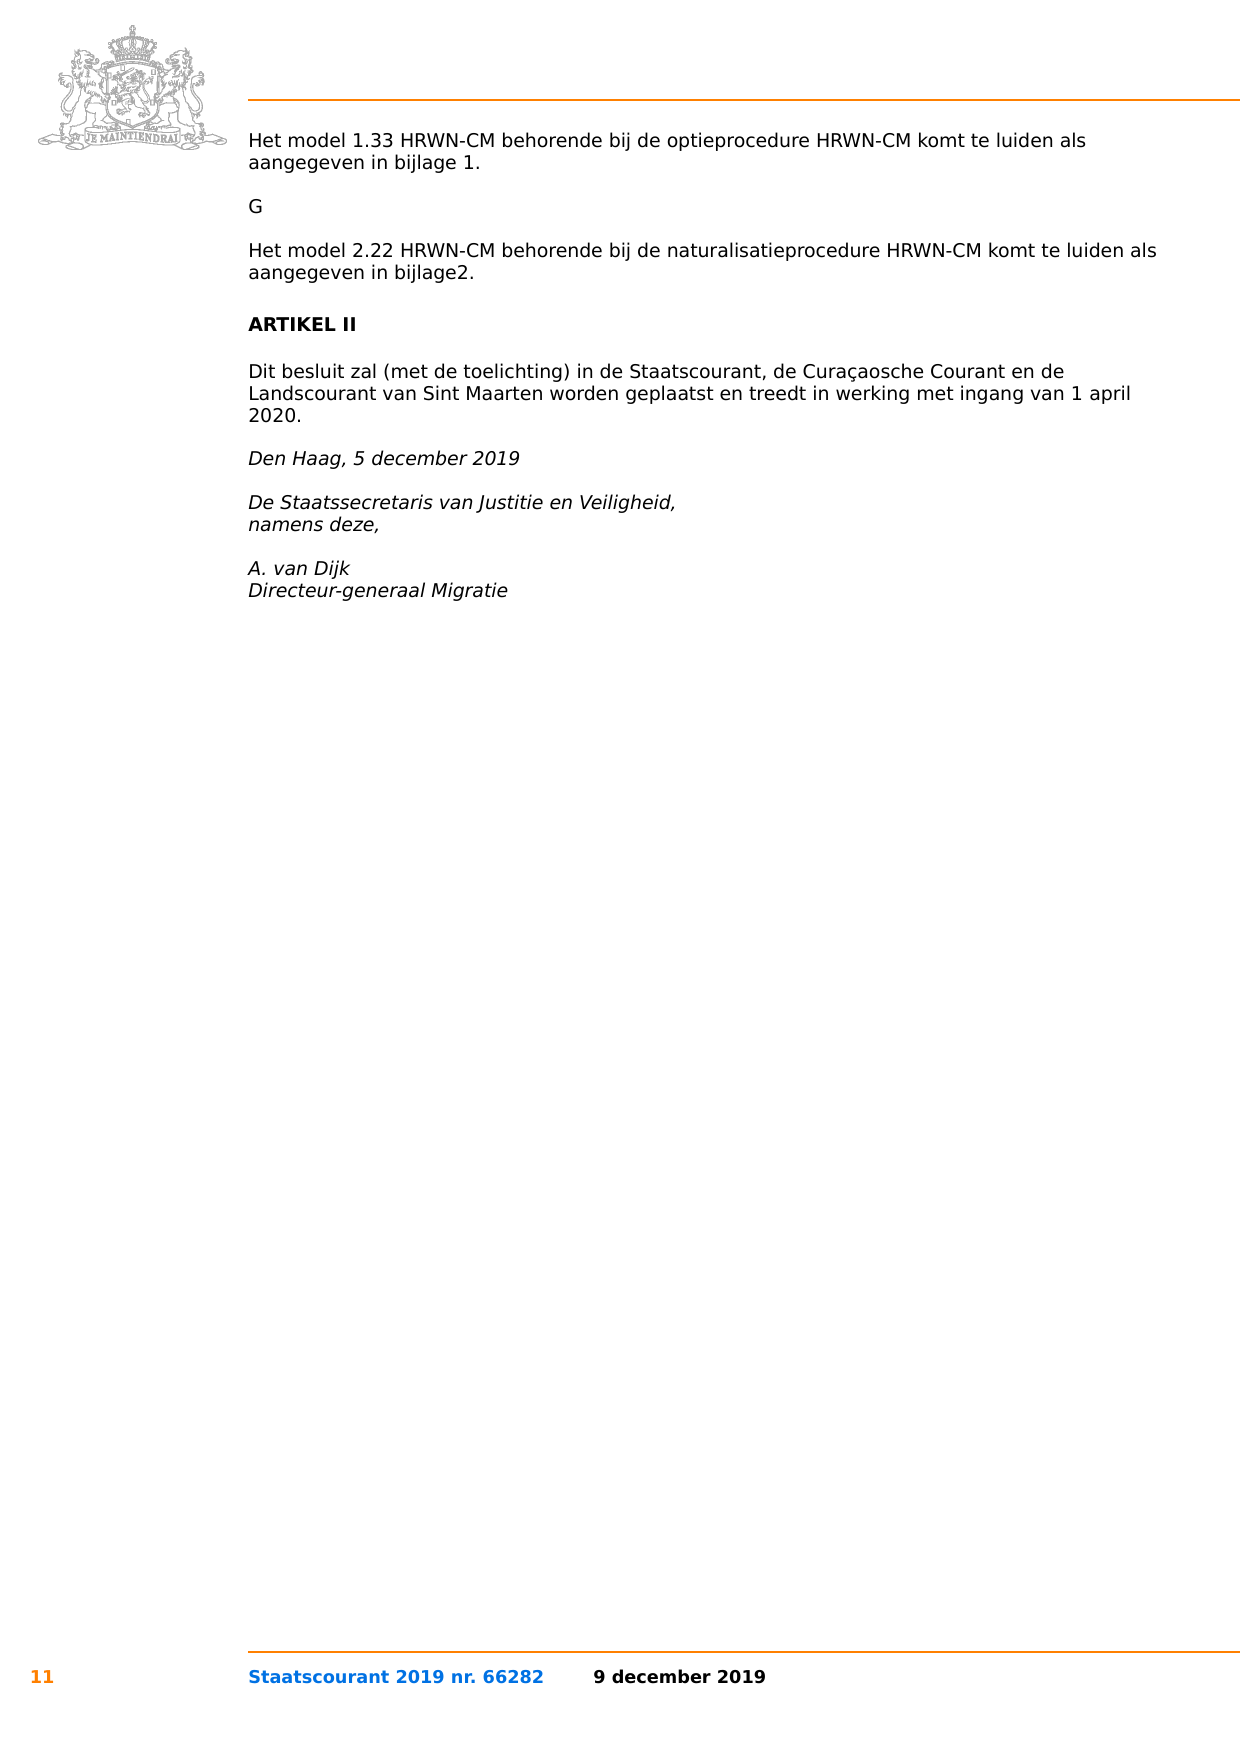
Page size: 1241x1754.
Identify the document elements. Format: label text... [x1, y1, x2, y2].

text Het model 1.33 HRWN-CM behorende bij de optieprocedure HRWN-CM komt te luiden als aangegeven in bijlage 1. [248, 130, 1163, 174]
picture [38, 25, 227, 150]
text Dit besluit zal (met de toelichting) in de Staatscourant, de Curaçaosche Courant en de Landscourant van Sint Maarten worden geplaatst en treedt in werking met ingang van 1 april 2020. [248, 361, 1163, 426]
text De Staatssecretaris van Justitie en Veiligheid, namens deze, A. van Dijk Directeur-generaal Migratie [248, 492, 1163, 602]
subtitle ARTIKEL II [248, 313, 1163, 336]
text G [248, 196, 1163, 218]
text Het model 2.22 HRWN-CM behorende bij de naturalisatieprocedure HRWN-CM komt te luiden als aangegeven in bijlage2. [248, 239, 1163, 283]
text Den Haag, 5 december 2019 [248, 448, 1163, 470]
